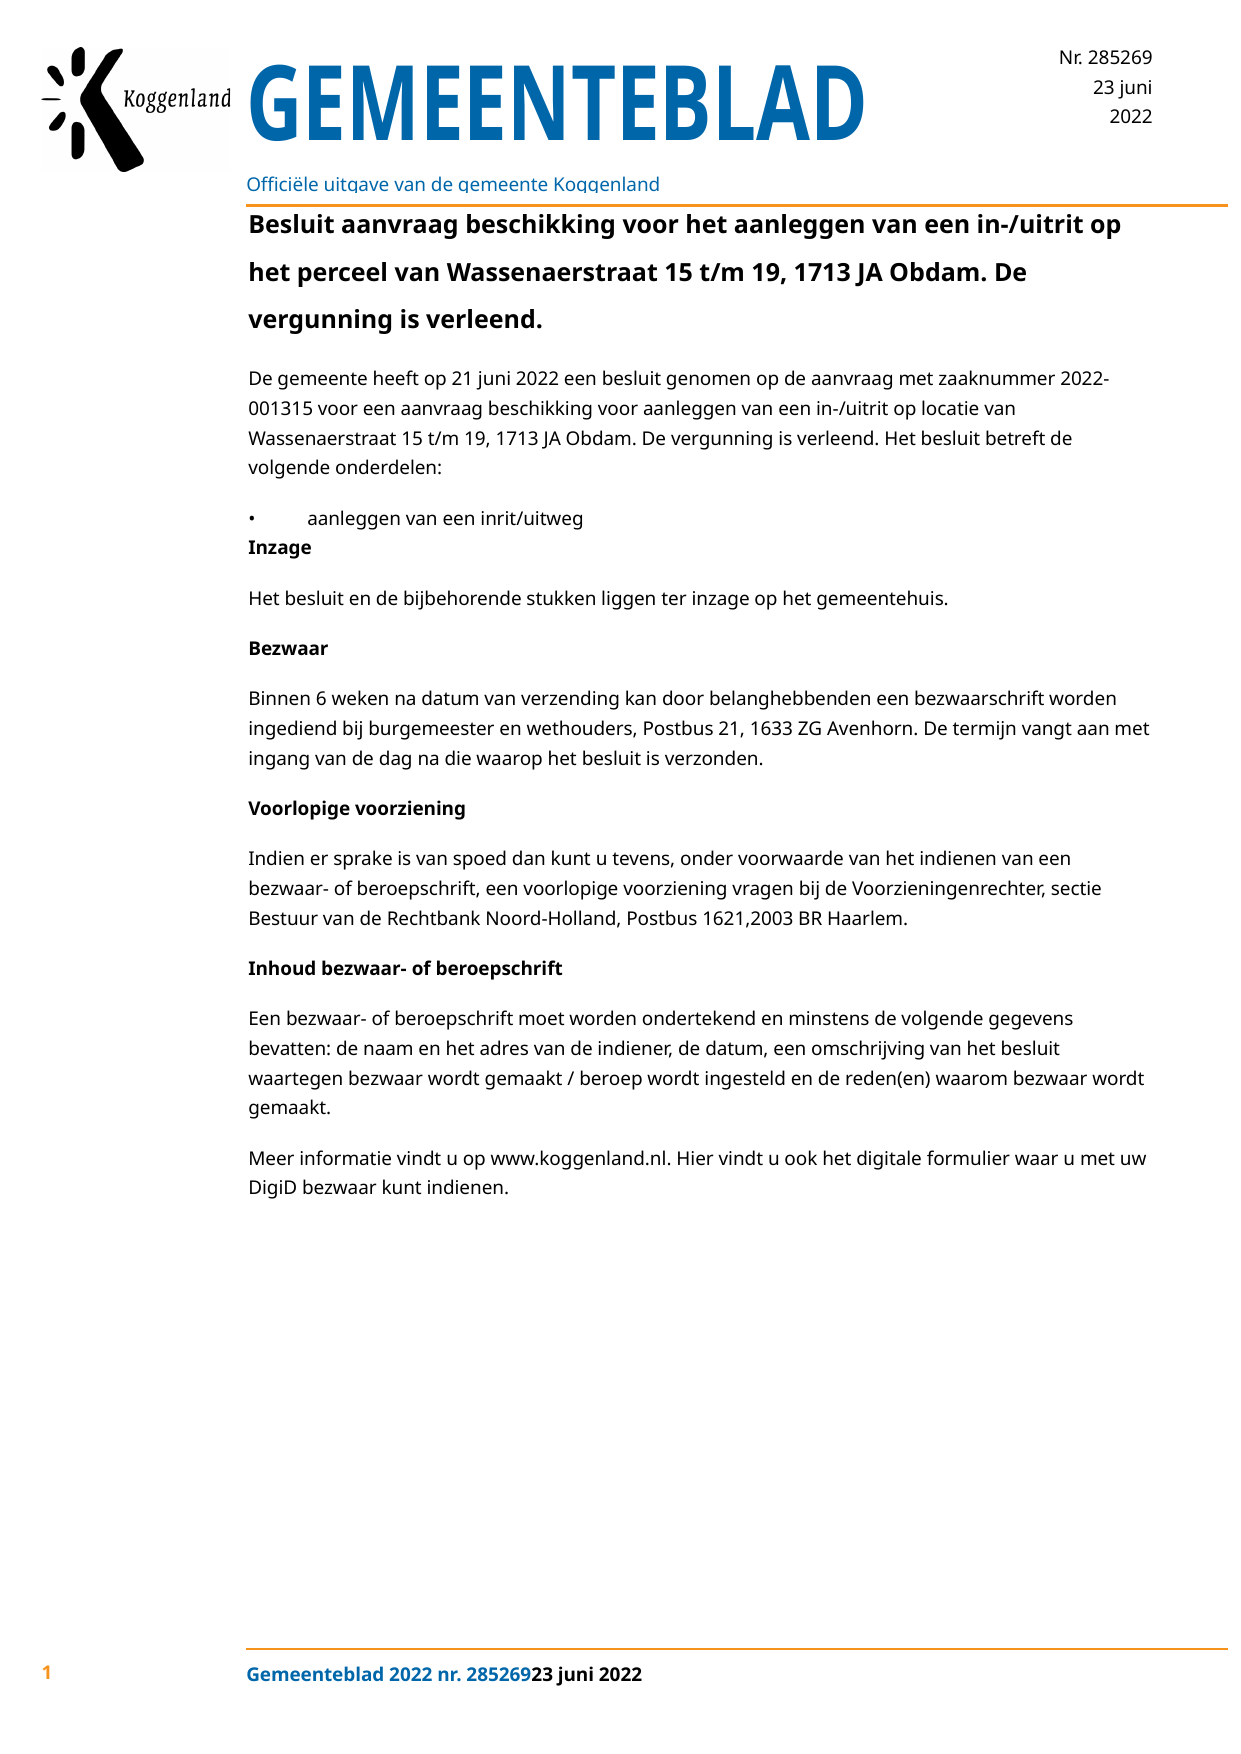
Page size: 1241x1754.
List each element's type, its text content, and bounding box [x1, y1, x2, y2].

text De gemeente heeft op 21 juni 2022 een besluit genomen op de aanvraag met zaaknummer 2022-001315 voor een aanvraag beschikking voor aanleggen van een in-/uitrit op locatie van Wassenaerstraat 15 t/m 19, 1713 JA Obdam. De vergunning is verleend. Het besluit betreft de volgende onderdelen: [248, 366, 1152, 480]
text Inzage [248, 534, 1152, 560]
picture [41, 47, 231, 172]
text Besluit aanvraag beschikking voor het aanleggen van een in-/uitrit op het perceel van Wassenaerstraat 15 t/m 19, 1713 JA Obdam. De vergunning is verleend. [248, 207, 1152, 336]
text Binnen 6 weken na datum van verzending kan door belanghebbenden een bezwaarschrift worden ingediend bij burgemeester en wethouders, Postbus 21, 1633 ZG Avenhorn. De termijn vangt aan met ingang van de dag na die waarop het besluit is verzonden. [248, 686, 1152, 770]
text Bezwaar [248, 635, 1152, 661]
text Inhoud bezwaar- of beroepschrift [248, 955, 1152, 981]
text Meer informatie vindt u op www.koggenland.nl. Hier vindt u ook het digitale formulier waar u met uw DigiD bezwaar kunt indienen. [248, 1145, 1152, 1200]
text Een bezwaar- of beroepschrift moet worden ondertekend en minstens de volgende gegevens bevatten: de naam en het adres van de indiener, de datum, een omschrijving van het besluit waartegen bezwaar wordt gemaakt / beroep wordt ingesteld en de reden(en) waarom bezwaar wordt gemaakt. [248, 1006, 1152, 1120]
text Indien er sprake is van spoed dan kunt u tevens, onder voorwaarde van het indienen van een bezwaar- of beroepschrift, een voorlopige voorziening vragen bij de Voorzieningenrechter, sectie Bestuur van de Rechtbank Noord-Holland, Postbus 1621,2003 BR Haarlem. [248, 846, 1152, 930]
text Voorlopige voorziening [248, 795, 1152, 821]
text Het besluit en de bijbehorende stukken liggen ter inzage op het gemeentehuis. [248, 585, 1152, 610]
list aanleggen van een inrit/uitweg [248, 505, 1152, 530]
